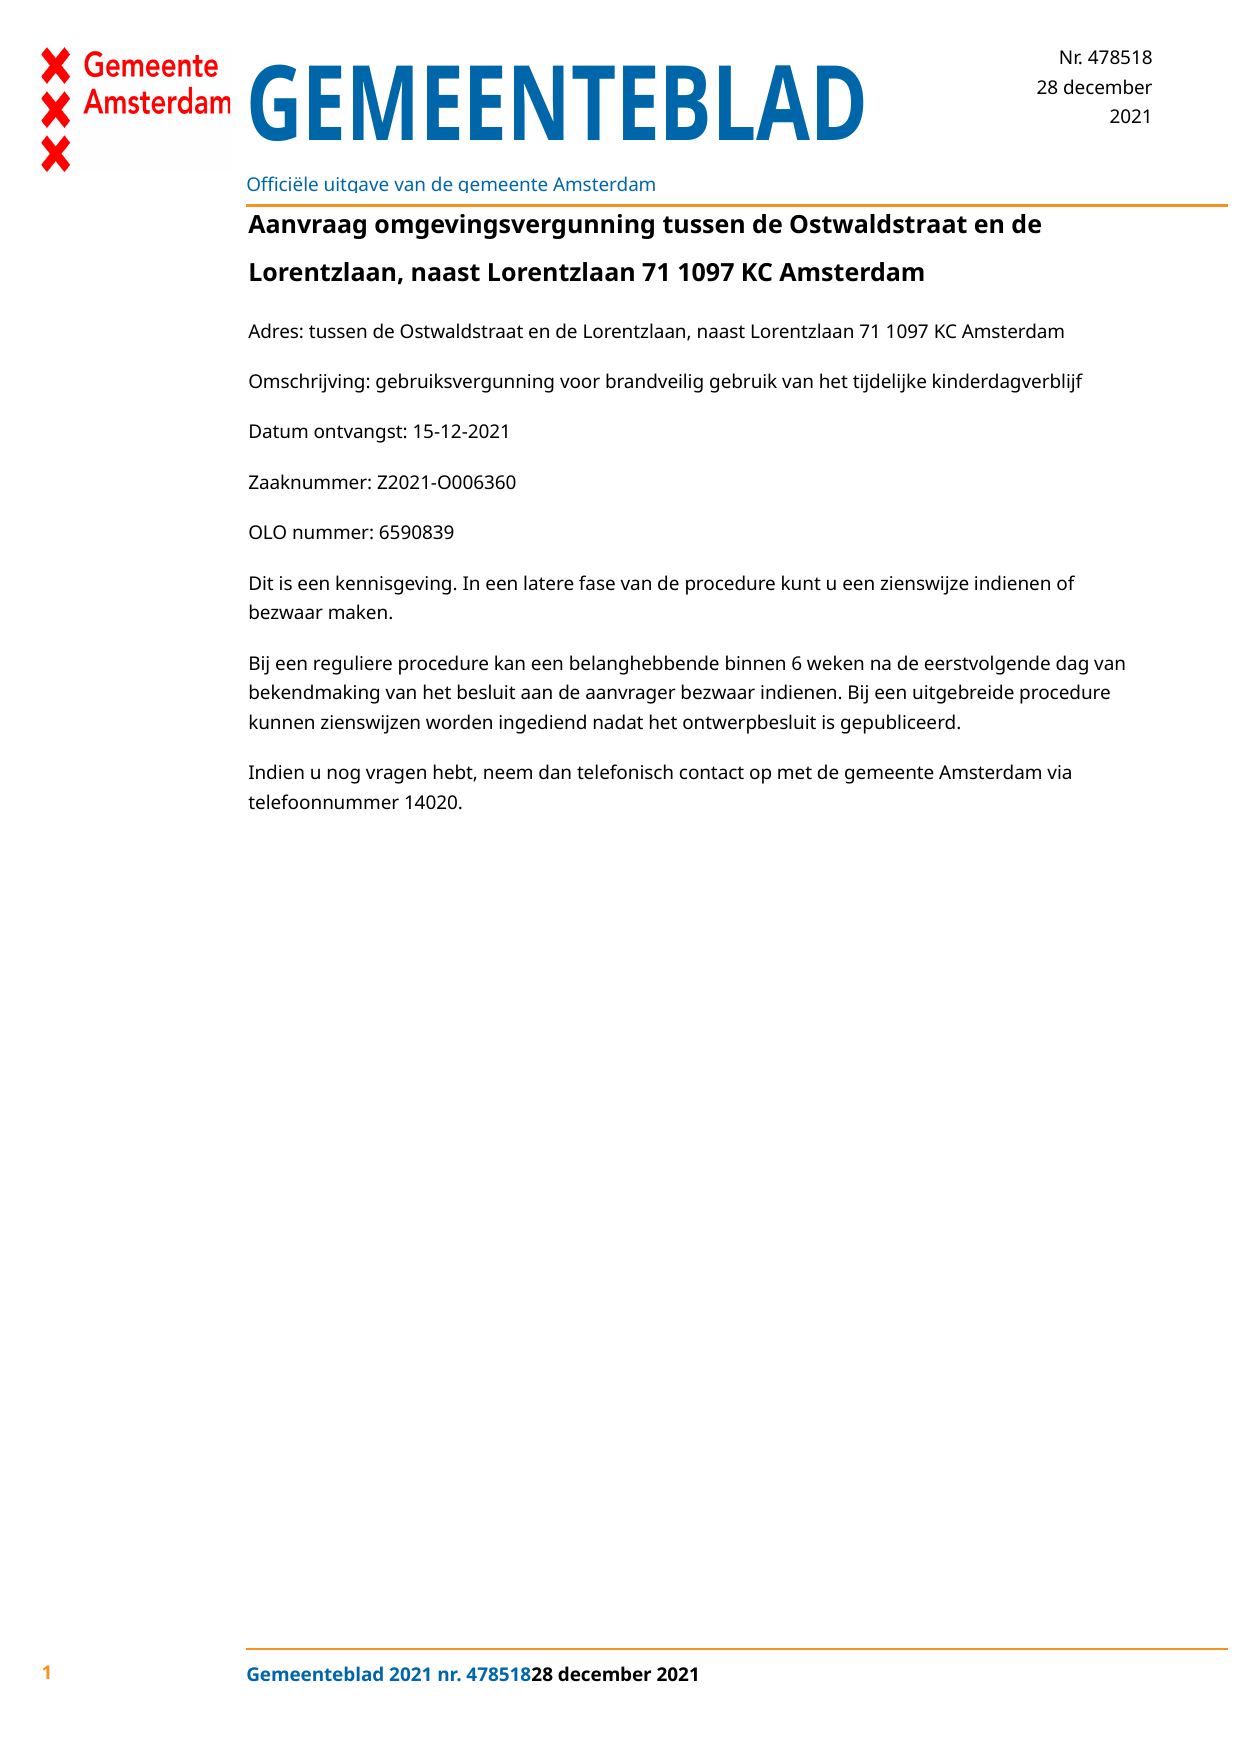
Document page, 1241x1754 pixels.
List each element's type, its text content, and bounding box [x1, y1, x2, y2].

text Indien u nog vragen hebt, neem dan telefonisch contact op met de gemeente Amsterdam via telefoonnummer 14020. [248, 759, 1152, 815]
text Zaaknummer: Z2021-O006360 [248, 469, 1152, 495]
text Bij een reguliere procedure kan een belanghebbende binnen 6 weken na de eerstvolgende dag van bekendmaking van het besluit aan de aanvrager bezwaar indienen. Bij een uitgebreide procedure kunnen zienswijzen worden ingediend nadat het ontwerpbesluit is gepubliceerd. [248, 650, 1152, 735]
text OLO nummer: 6590839 [248, 519, 1152, 545]
text Datum ontvangst: 15-12-2021 [248, 419, 1152, 444]
picture [41, 47, 231, 172]
text Adres: tussen de Ostwaldstraat en de Lorentzlaan, naast Lorentzlaan 71 1097 KC Amsterdam [248, 318, 1152, 344]
text Dit is een kennisgeving. In een latere fase van de procedure kunt u een zienswijze indienen of bezwaar maken. [248, 570, 1152, 625]
text Omschrijving: gebruiksvergunning voor brandveilig gebruik van het tijdelijke kinderdagverblijf [248, 368, 1152, 394]
text Aanvraag omgevingsvergunning tussen de Ostwaldstraat en de Lorentzlaan, naast Lorentzlaan 71 1097 KC Amsterdam [248, 207, 1152, 288]
